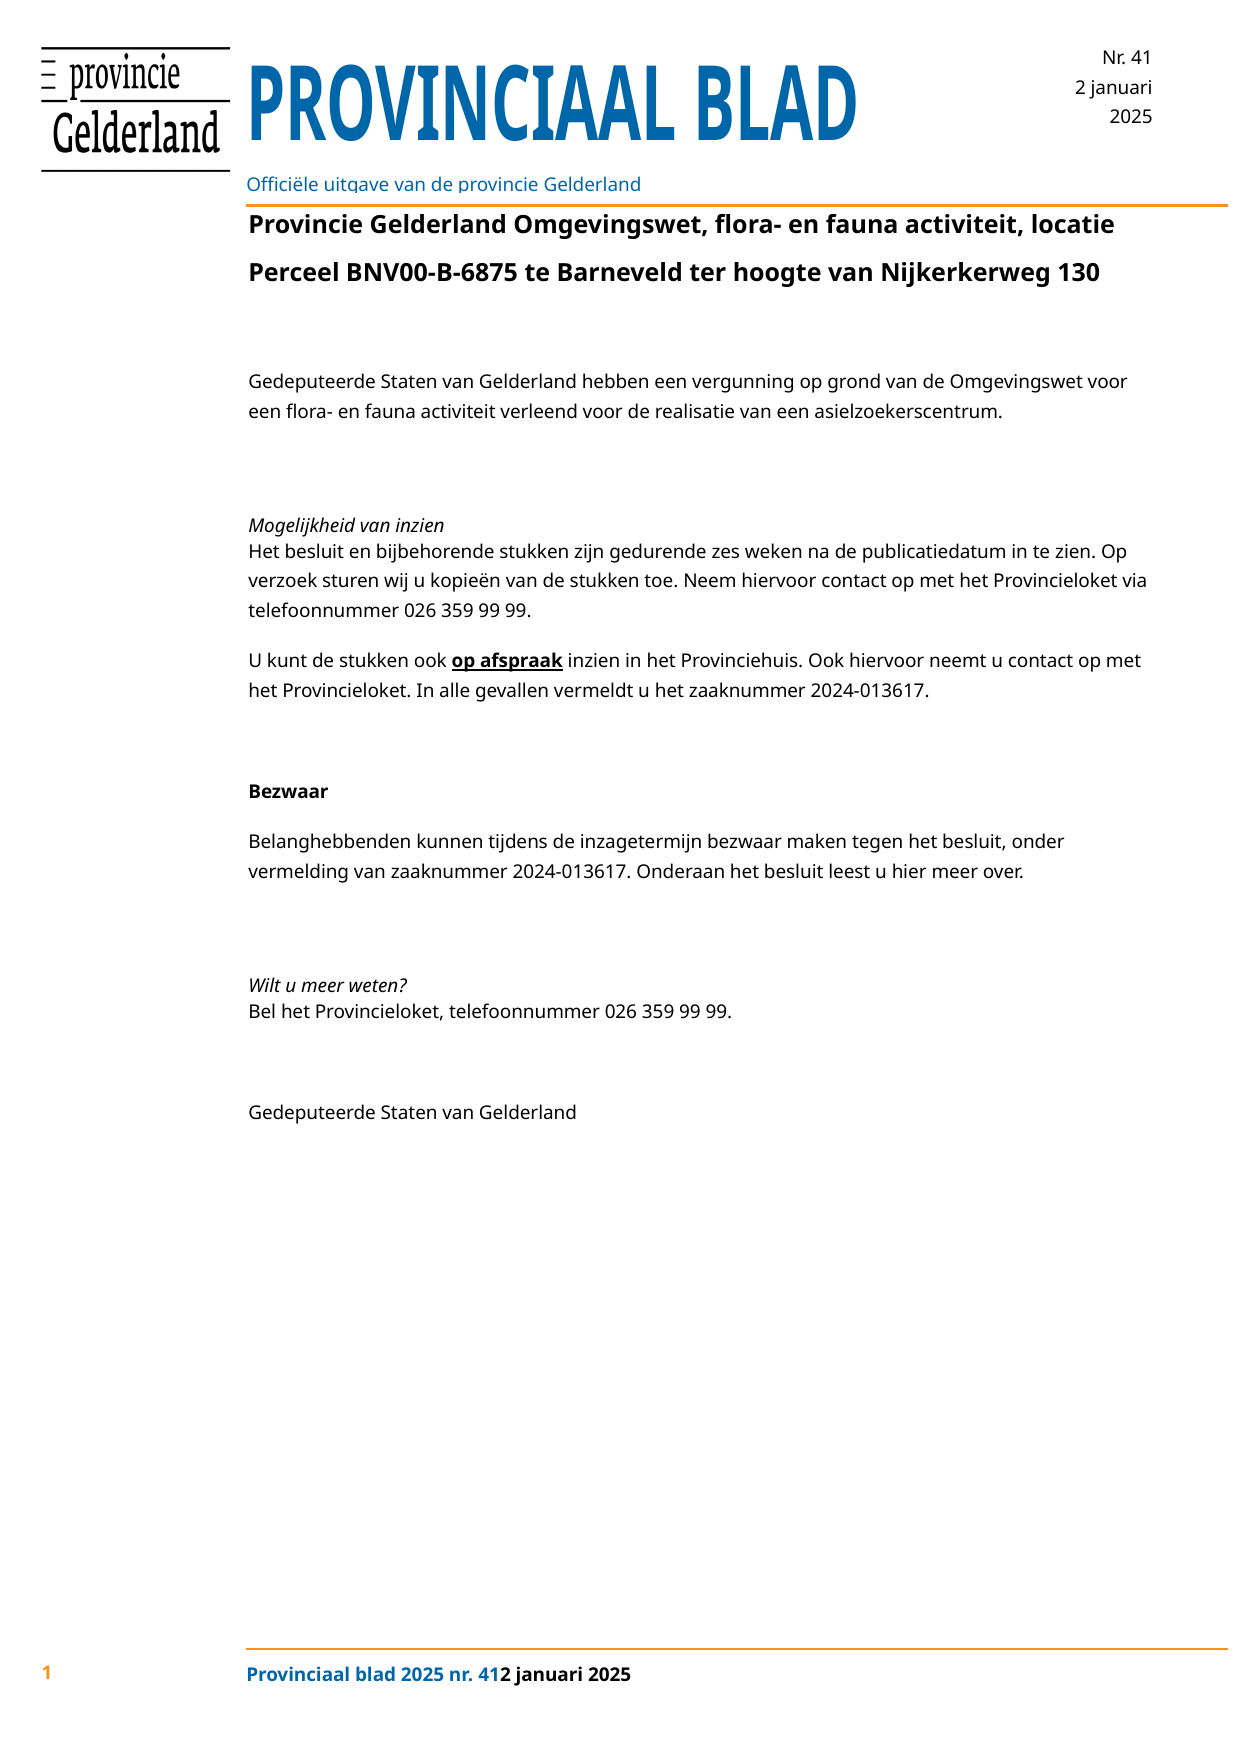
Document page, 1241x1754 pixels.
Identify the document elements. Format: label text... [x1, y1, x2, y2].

text Wilt u meer weten? [248, 972, 1152, 998]
text Het besluit en bijbehorende stukken zijn gedurende zes weken na de publicatiedatum in te zien. Op verzoek sturen wij u kopieën van de stukken toe. Neem hiervoor contact op met het Provincieloket via telefoonnummer 026 359 99 99. [248, 538, 1152, 623]
picture [41, 47, 231, 172]
text U kunt de stukken ook op afspraak inzien in het Provinciehuis. Ook hiervoor neemt u contact op met het Provincieloket. In alle gevallen vermeldt u het zaaknummer 2024-013617. [248, 648, 1152, 703]
text Gedeputeerde Staten van Gelderland [248, 1099, 1152, 1125]
text Belanghebbenden kunnen tijdens de inzagetermijn bezwaar maken tegen het besluit, onder vermelding van zaaknummer 2024-013617. Onderaan het besluit leest u hier meer over. [248, 828, 1152, 884]
text Gedeputeerde Staten van Gelderland hebben een vergunning op grond van de Omgevingswet voor een flora- en fauna activiteit verleend voor de realisatie van een asielzoekerscentrum. [248, 368, 1152, 424]
text Mogelijkheid van inzien [248, 512, 1152, 538]
text Bel het Provincieloket, telefoonnummer 026 359 99 99. [248, 998, 1152, 1024]
text Bezwaar [248, 778, 1152, 804]
text Provincie Gelderland Omgevingswet, flora- en fauna activiteit, locatie Perceel BNV00-B-6875 te Barneveld ter hoogte van Nijkerkerweg 130 [248, 207, 1152, 288]
